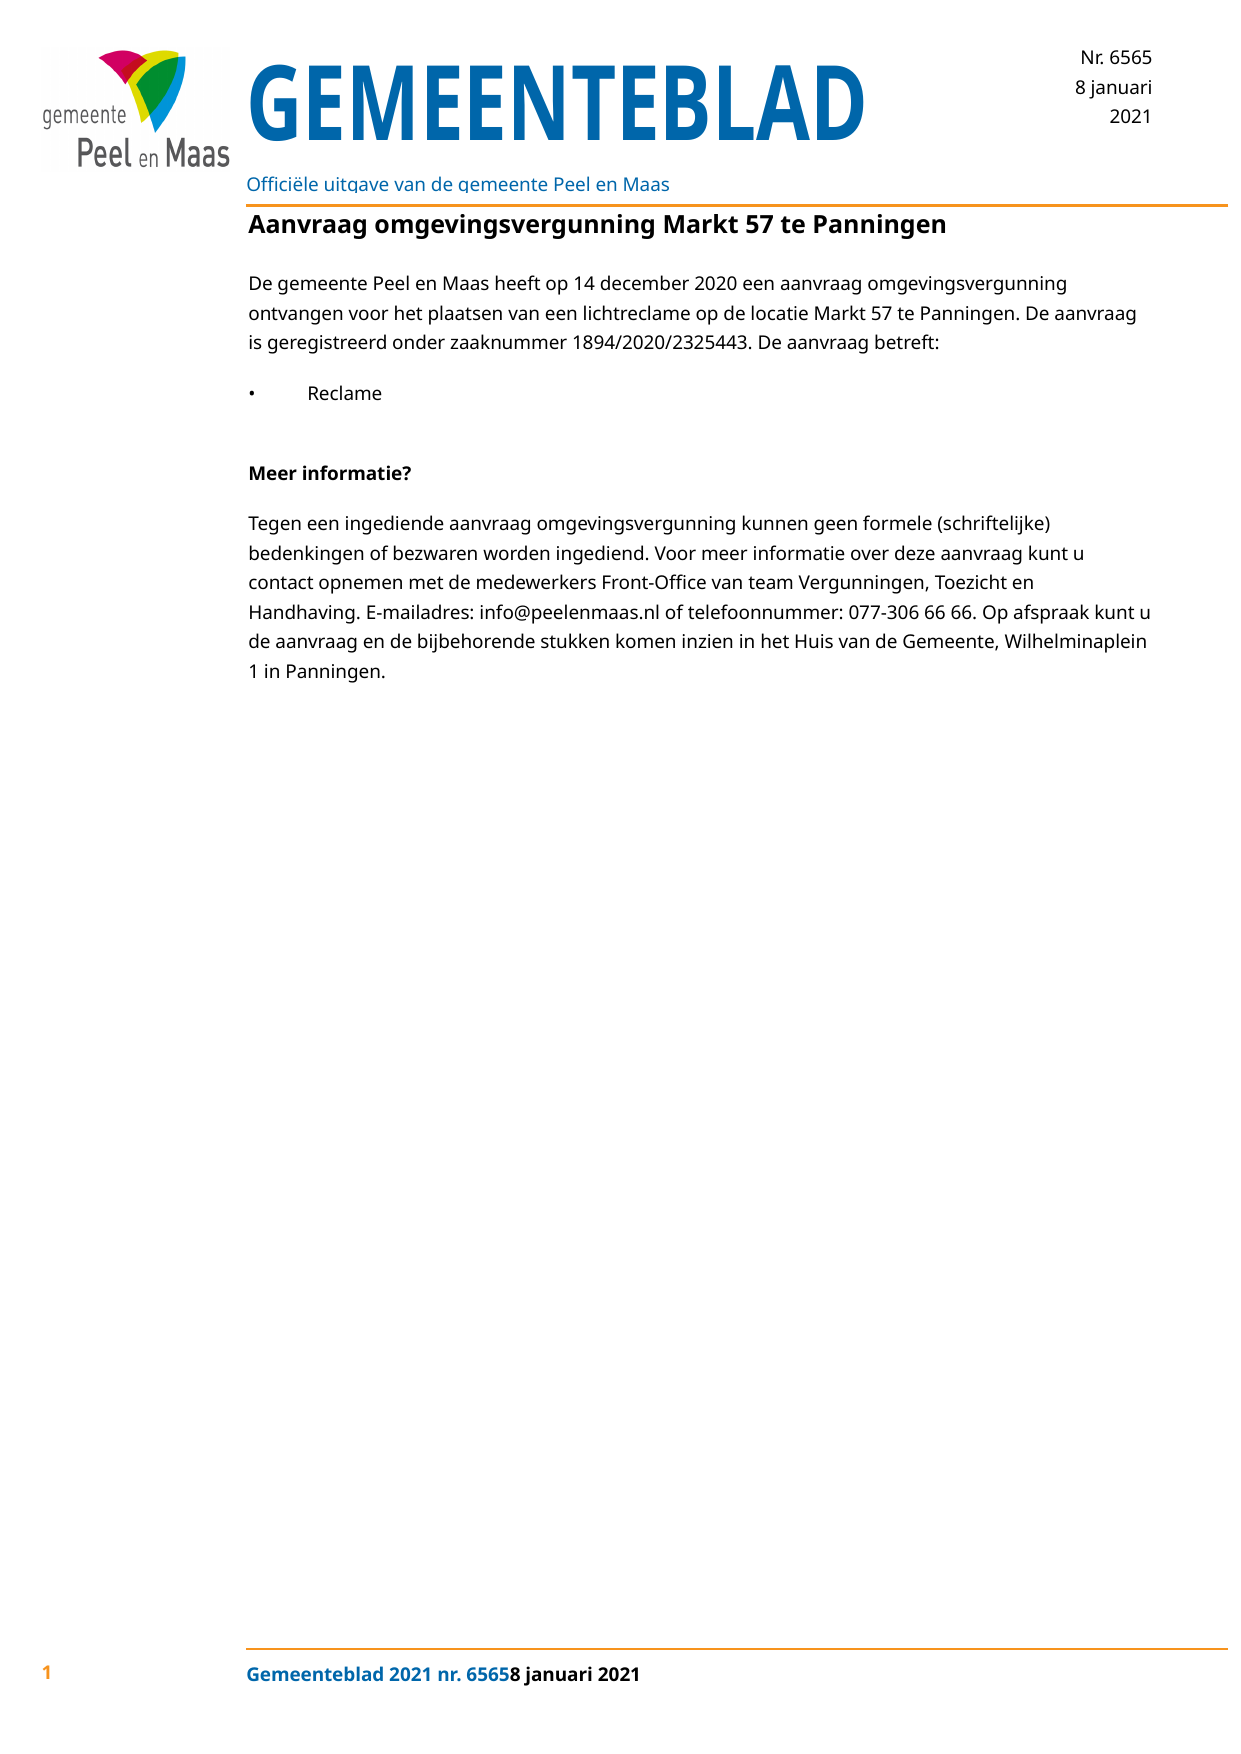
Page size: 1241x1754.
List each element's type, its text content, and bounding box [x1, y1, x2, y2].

text Tegen een ingediende aanvraag omgevingsvergunning kunnen geen formele (schriftelijke) bedenkingen of bezwaren worden ingediend. Voor meer informatie over deze aanvraag kunt u contact opnemen met de medewerkers Front-Office van team Vergunningen, Toezicht en Handhaving. E-mailadres: info@peelenmaas.nl of telefoonnummer: 077-306 66 66. Op afspraak kunt u de aanvraag en de bijbehorende stukken komen inzien in het Huis van de Gemeente, Wilhelminaplein 1 in Panningen. [248, 510, 1152, 684]
text Aanvraag omgevingsvergunning Markt 57 te Panningen [248, 207, 1152, 241]
text Meer informatie? [248, 460, 1152, 486]
list Reclame [248, 380, 1152, 406]
picture [41, 47, 231, 172]
text De gemeente Peel en Maas heeft op 14 december 2020 een aanvraag omgevingsvergunning ontvangen voor het plaatsen van een lichtreclame op de locatie Markt 57 te Panningen. De aanvraag is geregistreerd onder zaaknummer 1894/2020/2325443. De aanvraag betreft: [248, 270, 1152, 355]
